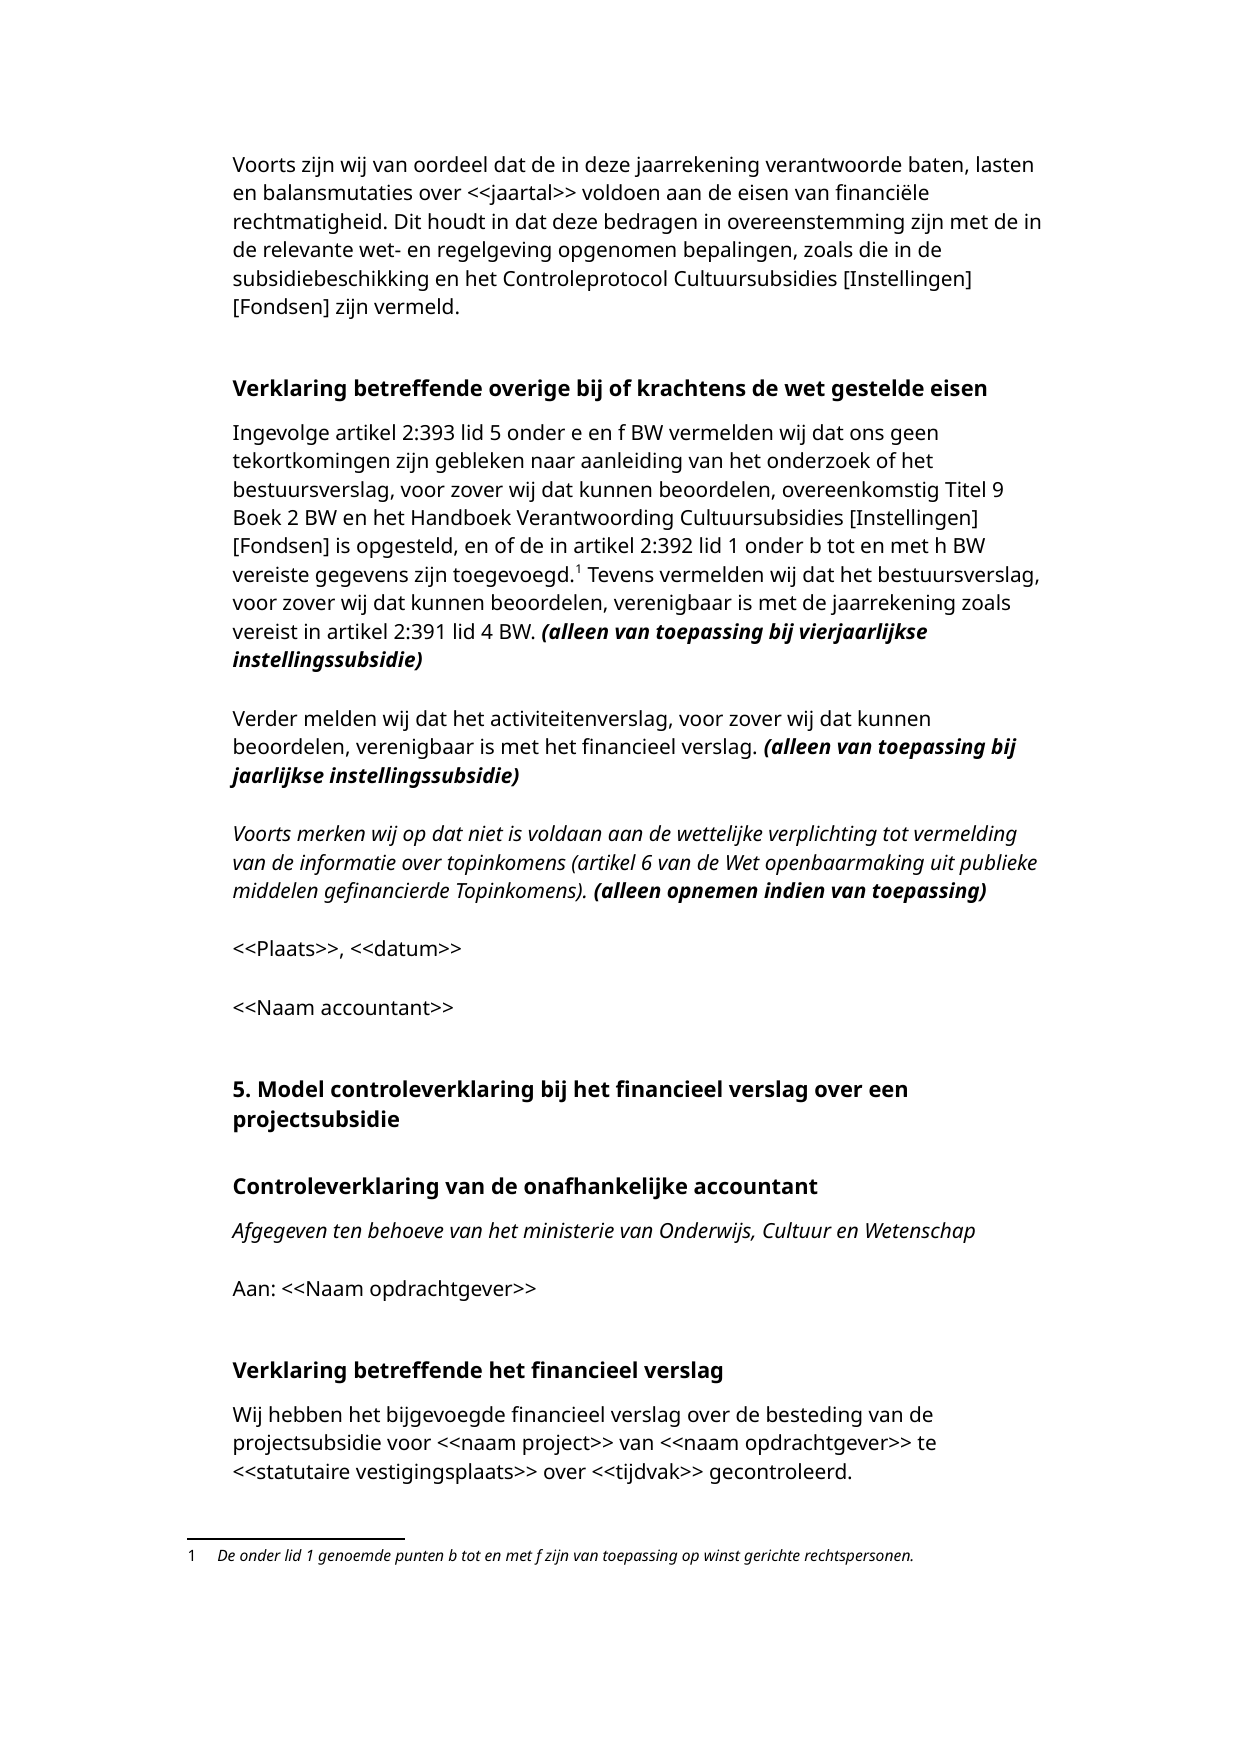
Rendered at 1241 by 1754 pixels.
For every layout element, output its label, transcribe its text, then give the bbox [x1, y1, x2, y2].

text Voorts merken wij op dat niet is voldaan aan de wettelijke verplichting tot vermelding van de informatie over topinkomens (artikel 6 van de Wet openbaarmaking uit publieke middelen gefinancierde Topinkomens). (alleen opnemen indien van toepassing) [232, 819, 1053, 904]
subtitle Verklaring betreffende het financieel verslag [232, 1355, 1053, 1385]
text Verder melden wij dat het activiteitenverslag, voor zover wij dat kunnen beoordelen, verenigbaar is met het financieel verslag. (alleen van toepassing bij jaarlijkse instellingssubsidie) [232, 704, 1053, 789]
text Wij hebben het bijgevoegde financieel verslag over de besteding van de projectsubsidie voor <<naam project>> van <<naam opdrachtgever>> te <<statutaire vestigingsplaats>> over <<tijdvak>> gecontroleerd. [232, 1400, 1053, 1485]
subtitle 5. Model controleverklaring bij het financieel verslag over een projectsubsidie [232, 1074, 1053, 1133]
subtitle Controleverklaring van de onafhankelijke accountant [232, 1171, 1053, 1201]
text <<Plaats>>, <<datum>> [232, 934, 1053, 963]
text Ingevolge artikel 2:393 lid 5 onder e en f BW vermelden wij dat ons geen tekortkomingen zijn gebleken naar aanleiding van het onderzoek of het bestuursverslag, voor zover wij dat kunnen beoordelen, overeenkomstig Titel 9 Boek 2 BW en het Handboek Verantwoording Cultuursubsidies [Instellingen] [Fondsen] is opgesteld, en of de in artikel 2:392 lid 1 onder b tot en met h BW vereiste gegevens zijn toegevoegd. Tevens vermelden wij dat het bestuursverslag, voor zover wij dat kunnen beoordelen, verenigbaar is met de jaarrekening zoals vereist in artikel 2:391 lid 4 BW. (alleen van toepassing bij vierjaarlijkse instellingssubsidie) [232, 418, 1053, 674]
text Voorts zijn wij van oordeel dat de in deze jaarrekening verantwoorde baten, lasten en balansmutaties over <<jaartal>> voldoen aan de eisen van financiële rechtmatigheid. Dit houdt in dat deze bedragen in overeenstemming zijn met de in de relevante wet- en regelgeving opgenomen bepalingen, zoals die in de subsidiebeschikking en het Controleprotocol Cultuursubsidies [Instellingen] [Fondsen] zijn vermeld. [232, 150, 1053, 321]
subtitle Verklaring betreffende overige bij of krachtens de wet gestelde eisen [232, 373, 1053, 403]
text Afgegeven ten behoeve van het ministerie van Onderwijs, Cultuur en Wetenschap [232, 1216, 1053, 1244]
text Aan: <<Naam opdrachtgever>> [232, 1274, 1053, 1303]
text De onder lid 1 genoemde punten b tot en met f zijn van toepassing op winst gerichte rechtspersonen. [187, 1509, 1053, 1566]
text <<Naam accountant>> [232, 993, 1053, 1021]
